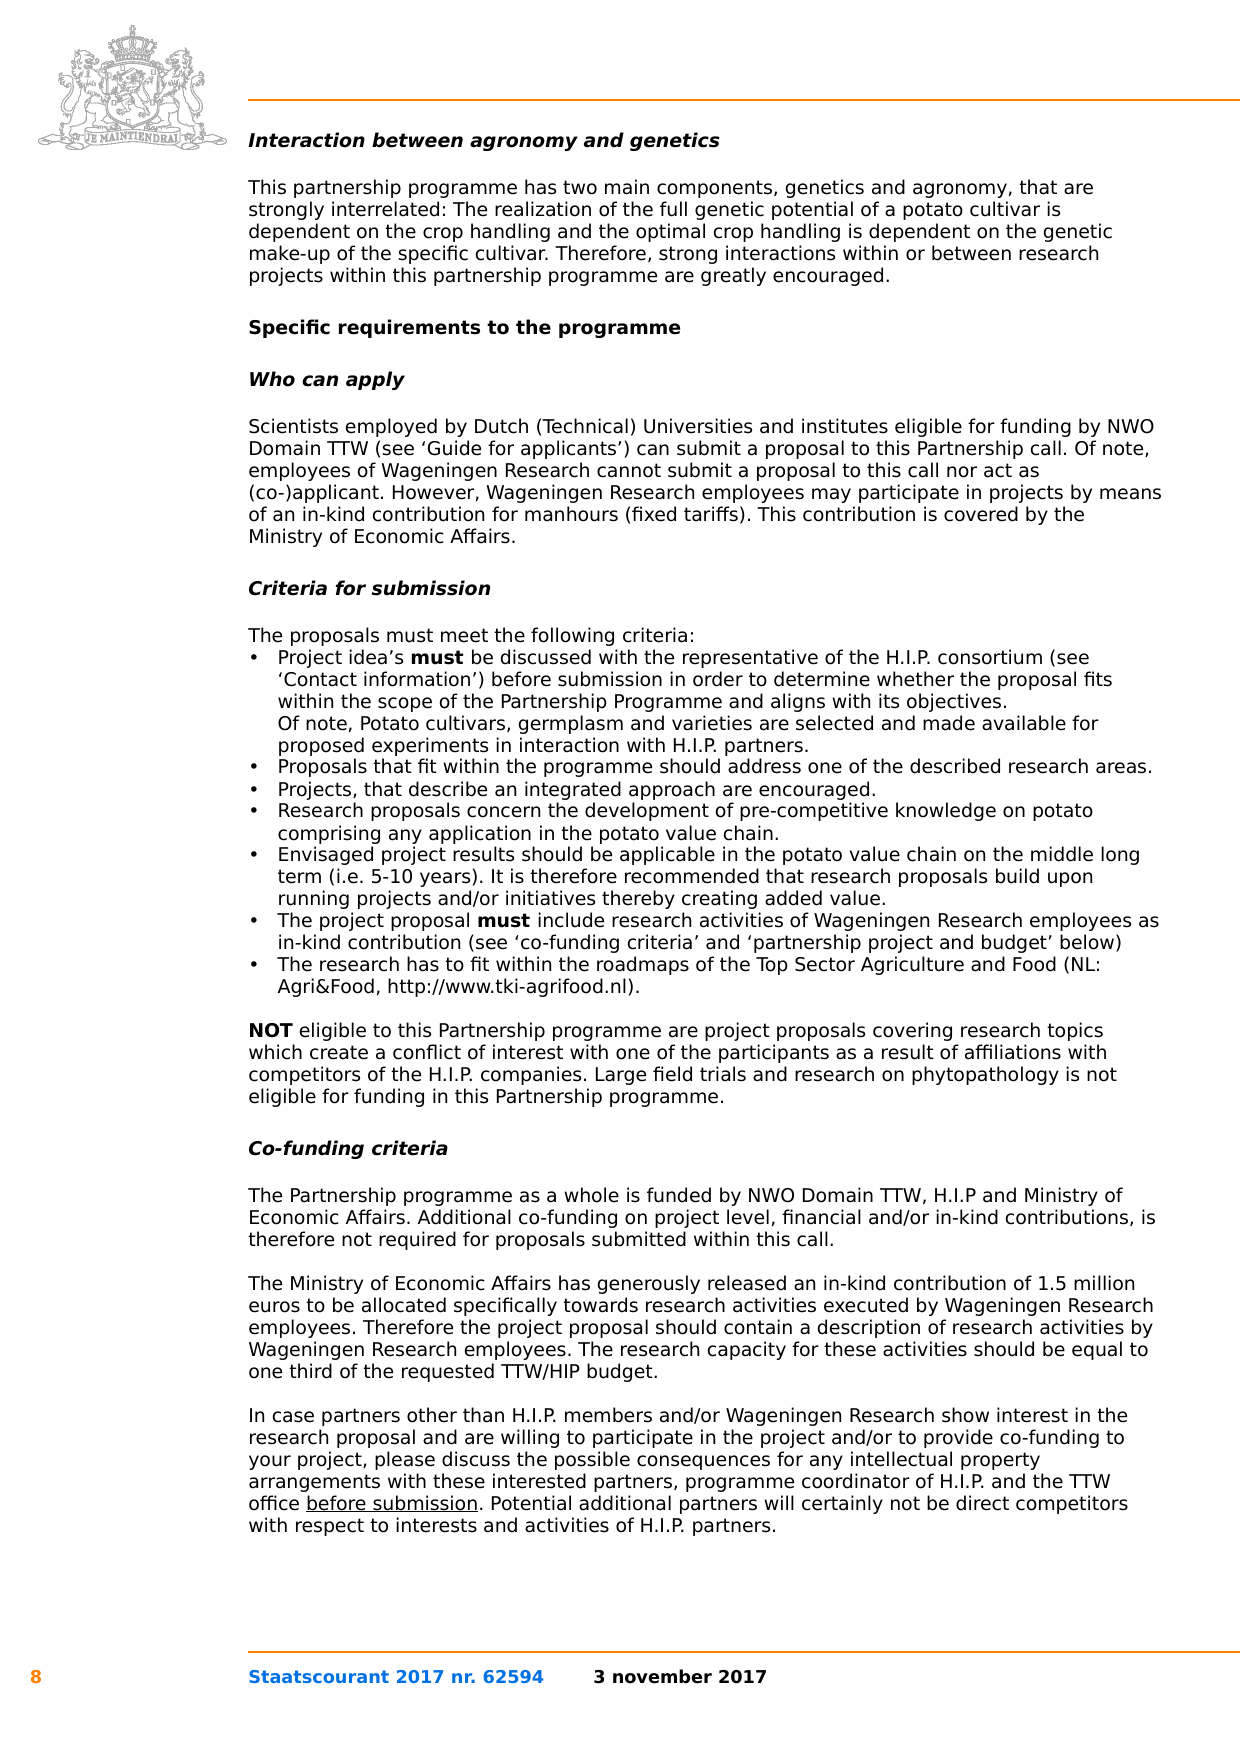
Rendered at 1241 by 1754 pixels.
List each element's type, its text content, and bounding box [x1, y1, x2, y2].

text The Ministry of Economic Affairs has generously released an in-kind contribution of 1.5 million euros to be allocated specifically towards research activities executed by Wageningen Research employees. Therefore the project proposal should contain a description of research activities by Wageningen Research employees. The research capacity for these activities should be equal to one third of the requested TTW/HIP budget. [248, 1273, 1163, 1383]
subtitle Criteria for submission [248, 578, 1163, 599]
picture [38, 25, 227, 150]
text • Research proposals concern the development of pre-competitive knowledge on potato comprising any application in the potato value chain. [248, 800, 1163, 844]
text • Envisaged project results should be applicable in the potato value chain on the middle long term (i.e. 5-10 years). It is therefore recommended that research proposals build upon running projects and/or initiatives thereby creating added value. [248, 844, 1163, 910]
text • The project proposal must include research activities of Wageningen Research employees as in-kind contribution (see ‘co-funding criteria’ and ‘partnership project and budget’ below) [248, 910, 1163, 954]
subtitle Co-funding criteria [248, 1138, 1163, 1160]
text The Partnership programme as a whole is funded by NWO Domain TTW, H.I.P and Ministry of Economic Affairs. Additional co-funding on project level, financial and/or in-kind contributions, is therefore not required for proposals submitted within this call. [248, 1185, 1163, 1251]
subtitle Interaction between agronomy and genetics [248, 130, 1163, 152]
text • Proposals that fit within the programme should address one of the described research areas. [248, 756, 1163, 778]
text This partnership programme has two main components, genetics and agronomy, that are strongly interrelated: The realization of the full genetic potential of a potato cultivar is dependent on the crop handling and the optimal crop handling is dependent on the genetic make-up of the specific cultivar. Therefore, strong interactions within or between research projects within this partnership programme are greatly encouraged. [248, 177, 1163, 287]
text NOT eligible to this Partnership programme are project proposals covering research topics which create a conflict of interest with one of the participants as a result of affiliations with competitors of the H.I.P. companies. Large field trials and research on phytopathology is not eligible for funding in this Partnership programme. [248, 1020, 1163, 1108]
subtitle Who can apply [248, 369, 1163, 391]
text The proposals must meet the following criteria: [248, 624, 1163, 647]
text Of note, Potato cultivars, germplasm and varieties are selected and made available for proposed experiments in interaction with H.I.P. partners. [277, 712, 1163, 756]
text In case partners other than H.I.P. members and/or Wageningen Research show interest in the research proposal and are willing to participate in the project and/or to provide co-funding to your project, please discuss the possible consequences for any intellectual property arrangements with these interested partners, programme coordinator of H.I.P. and the TTW office before submission. Potential additional partners will certainly not be direct competitors with respect to interests and activities of H.I.P. partners. [248, 1404, 1163, 1536]
subtitle Specific requirements to the programme [248, 317, 1163, 339]
text Scientists employed by Dutch (Technical) Universities and institutes eligible for funding by NWO Domain TTW (see ‘Guide for applicants’) can submit a proposal to this Partnership call. Of note, employees of Wageningen Research cannot submit a proposal to this call nor act as (co-)applicant. However, Wageningen Research employees may participate in projects by means of an in-kind contribution for manhours (fixed tariffs). This contribution is covered by the Ministry of Economic Affairs. [248, 416, 1163, 548]
text • Projects, that describe an integrated approach are encouraged. [248, 778, 1163, 800]
text • The research has to fit within the roadmaps of the Top Sector Agriculture and Food (NL: Agri&Food, http://www.tki-agrifood.nl). [248, 954, 1163, 998]
text • Project idea’s must be discussed with the representative of the H.I.P. consortium (see ‘Contact information’) before submission in order to determine whether the proposal fits within the scope of the Partnership Programme and aligns with its objectives. [248, 647, 1163, 712]
